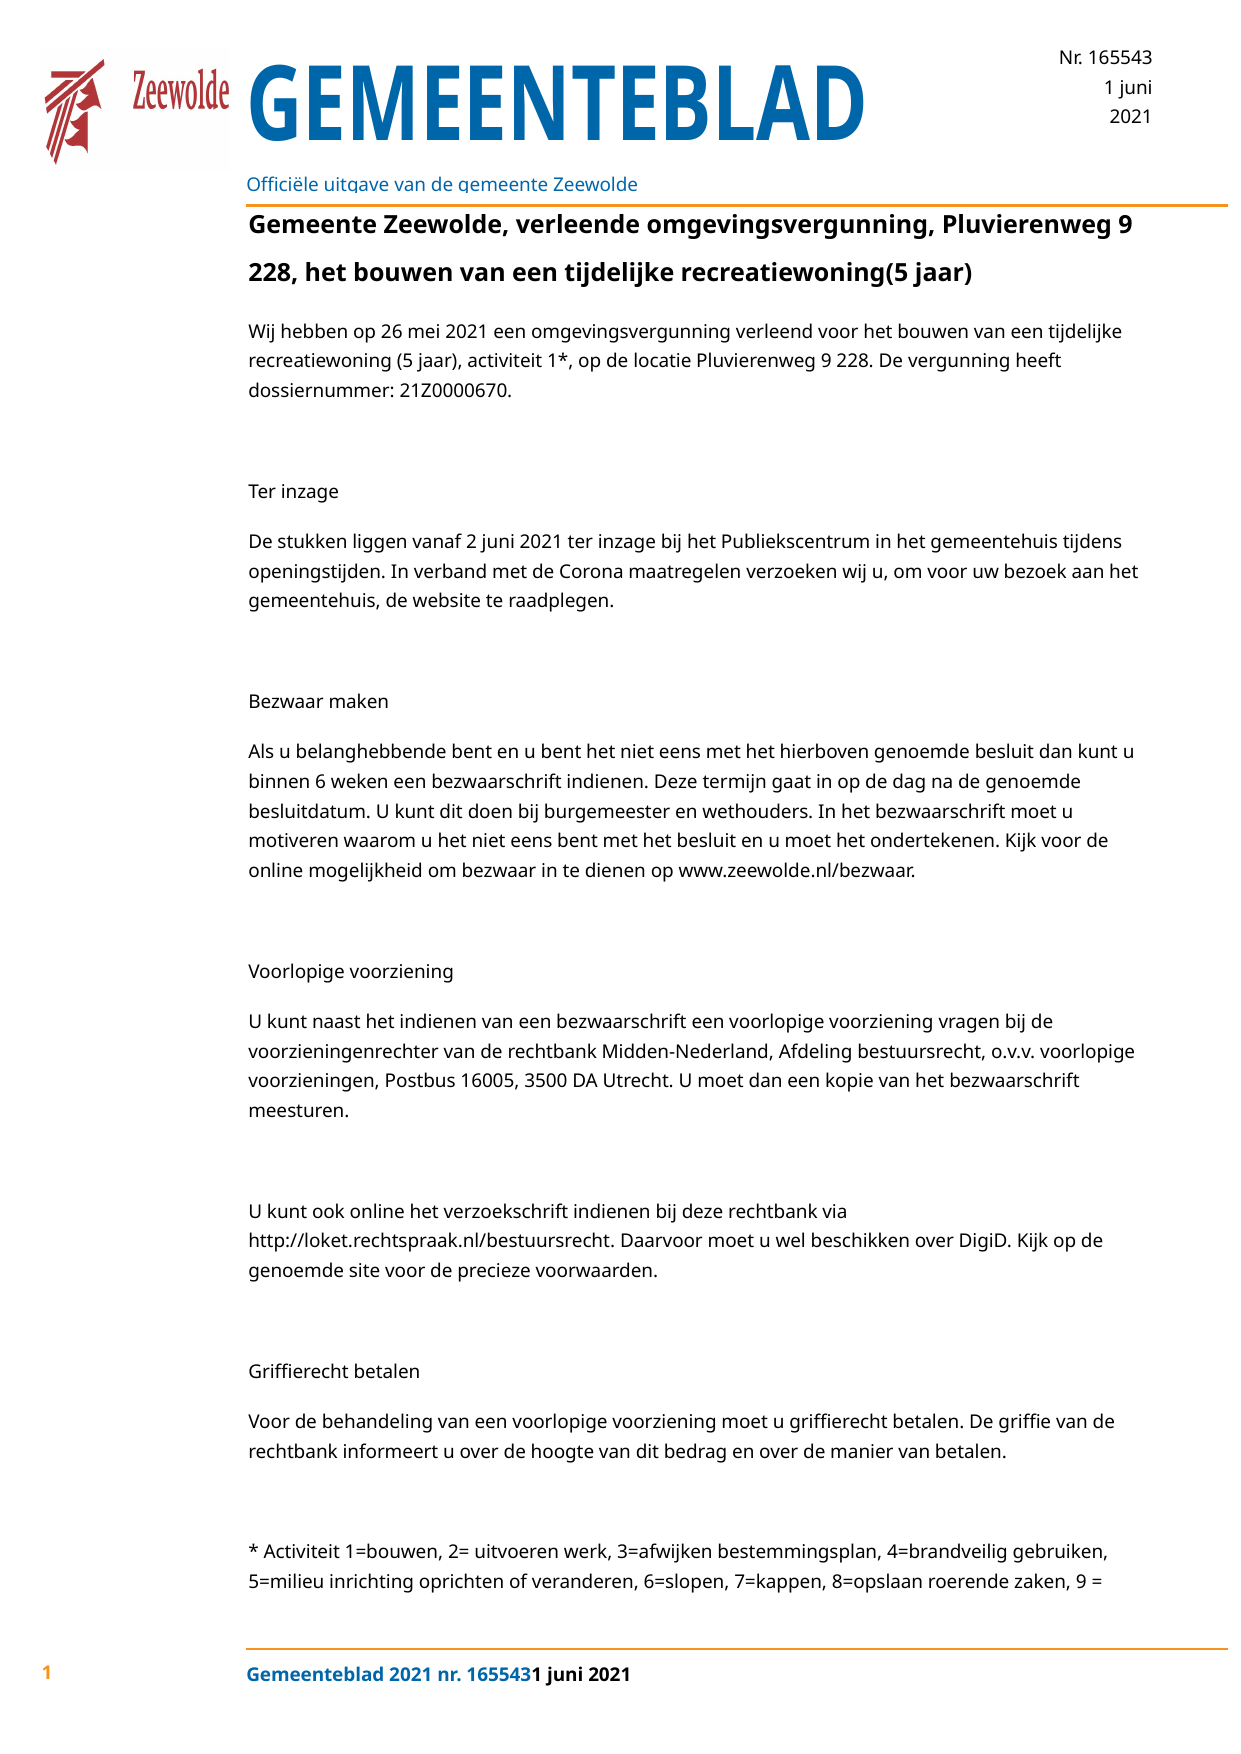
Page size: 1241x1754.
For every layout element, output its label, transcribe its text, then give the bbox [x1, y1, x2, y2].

text Als u belanghebbende bent en u bent het niet eens met het hierboven genoemde besluit dan kunt u binnen 6 weken een bezwaarschrift indienen. Deze termijn gaat in op de dag na de genoemde besluitdatum. U kunt dit doen bij burgemeester en wethouders. In het bezwaarschrift moet u motiveren waarom u het niet eens bent met het besluit en u moet het ondertekenen. Kijk voor de online mogelijkheid om bezwaar in te dienen op www.zeewolde.nl/bezwaar. [248, 739, 1152, 883]
text Ter inzage [248, 478, 1152, 504]
text De stukken liggen vanaf 2 juni 2021 ter inzage bij het Publiekscentrum in het gemeentehuis tijdens openingstijden. In verband met de Corona maatregelen verzoeken wij u, om voor uw bezoek aan het gemeentehuis, de website te raadplegen. [248, 528, 1152, 613]
text Gemeente Zeewolde, verleende omgevingsvergunning, Pluvierenweg 9 228, het bouwen van een tijdelijke recreatiewoning(5 jaar) [248, 207, 1152, 288]
picture [41, 47, 231, 172]
text U kunt naast het indienen van een bezwaarschrift een voorlopige voorziening vragen bij de voorzieningenrechter van de rechtbank Midden-Nederland, Afdeling bestuursrecht, o.v.v. voorlopige voorzieningen, Postbus 16005, 3500 DA Utrecht. U moet dan een kopie van het bezwaarschrift meesturen. [248, 1008, 1152, 1123]
text Griffierecht betalen [248, 1358, 1152, 1384]
text Voor de behandeling van een voorlopige voorziening moet u griffierecht betalen. De griffie van de rechtbank informeert u over de hoogte van dit bedrag en over de manier van betalen. [248, 1408, 1152, 1464]
text Wij hebben op 26 mei 2021 een omgevingsvergunning verleend voor het bouwen van een tijdelijke recreatiewoning (5 jaar), activiteit 1*, op de locatie Pluvierenweg 9 228. De vergunning heeft dossiernummer: 21Z0000670. [248, 318, 1152, 403]
text U kunt ook online het verzoekschrift indienen bij deze rechtbank via http://loket.rechtspraak.nl/bestuursrecht. Daarvoor moet u wel beschikken over DigiD. Kijk op de genoemde site voor de precieze voorwaarden. [248, 1198, 1152, 1283]
text * Activiteit 1=bouwen, 2= uitvoeren werk, 3=afwijken bestemmingsplan, 4=brandveilig gebruiken, 5=milieu inrichting oprichten of veranderen, 6=slopen, 7=kappen, 8=opslaan roerende zaken, 9 = [248, 1539, 1152, 1594]
text Voorlopige voorziening [248, 958, 1152, 984]
text Bezwaar maken [248, 688, 1152, 714]
